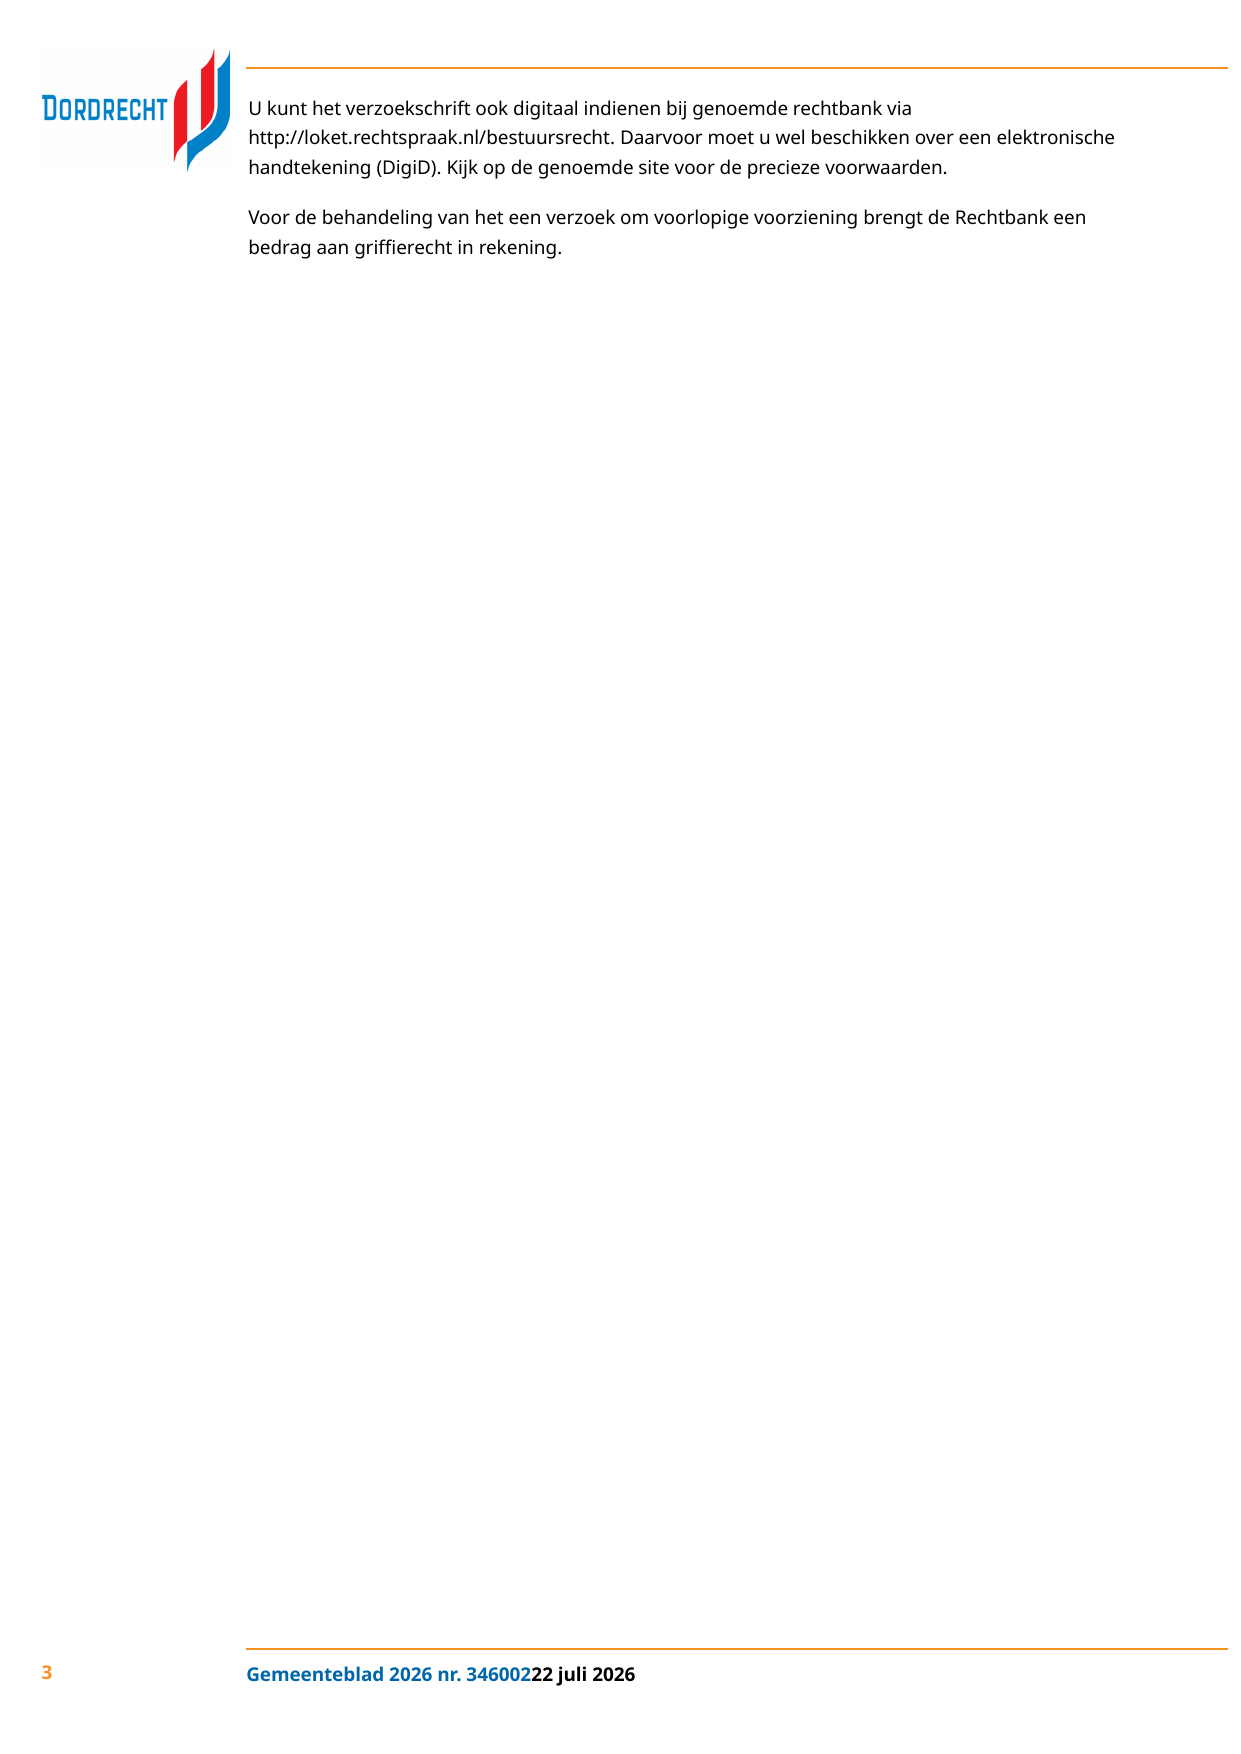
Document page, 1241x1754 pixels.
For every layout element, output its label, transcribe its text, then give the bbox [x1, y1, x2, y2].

text U kunt het verzoekschrift ook digitaal indienen bij genoemde rechtbank via http://loket.rechtspraak.nl/bestuursrecht. Daarvoor moet u wel beschikken over een elektronische handtekening (DigiD). Kijk op de genoemde site voor de precieze voorwaarden. [248, 95, 1152, 180]
picture [41, 47, 231, 172]
text Voor de behandeling van het een verzoek om voorlopige voorziening brengt de Rechtbank een bedrag aan griffierecht in rekening. [248, 204, 1152, 260]
